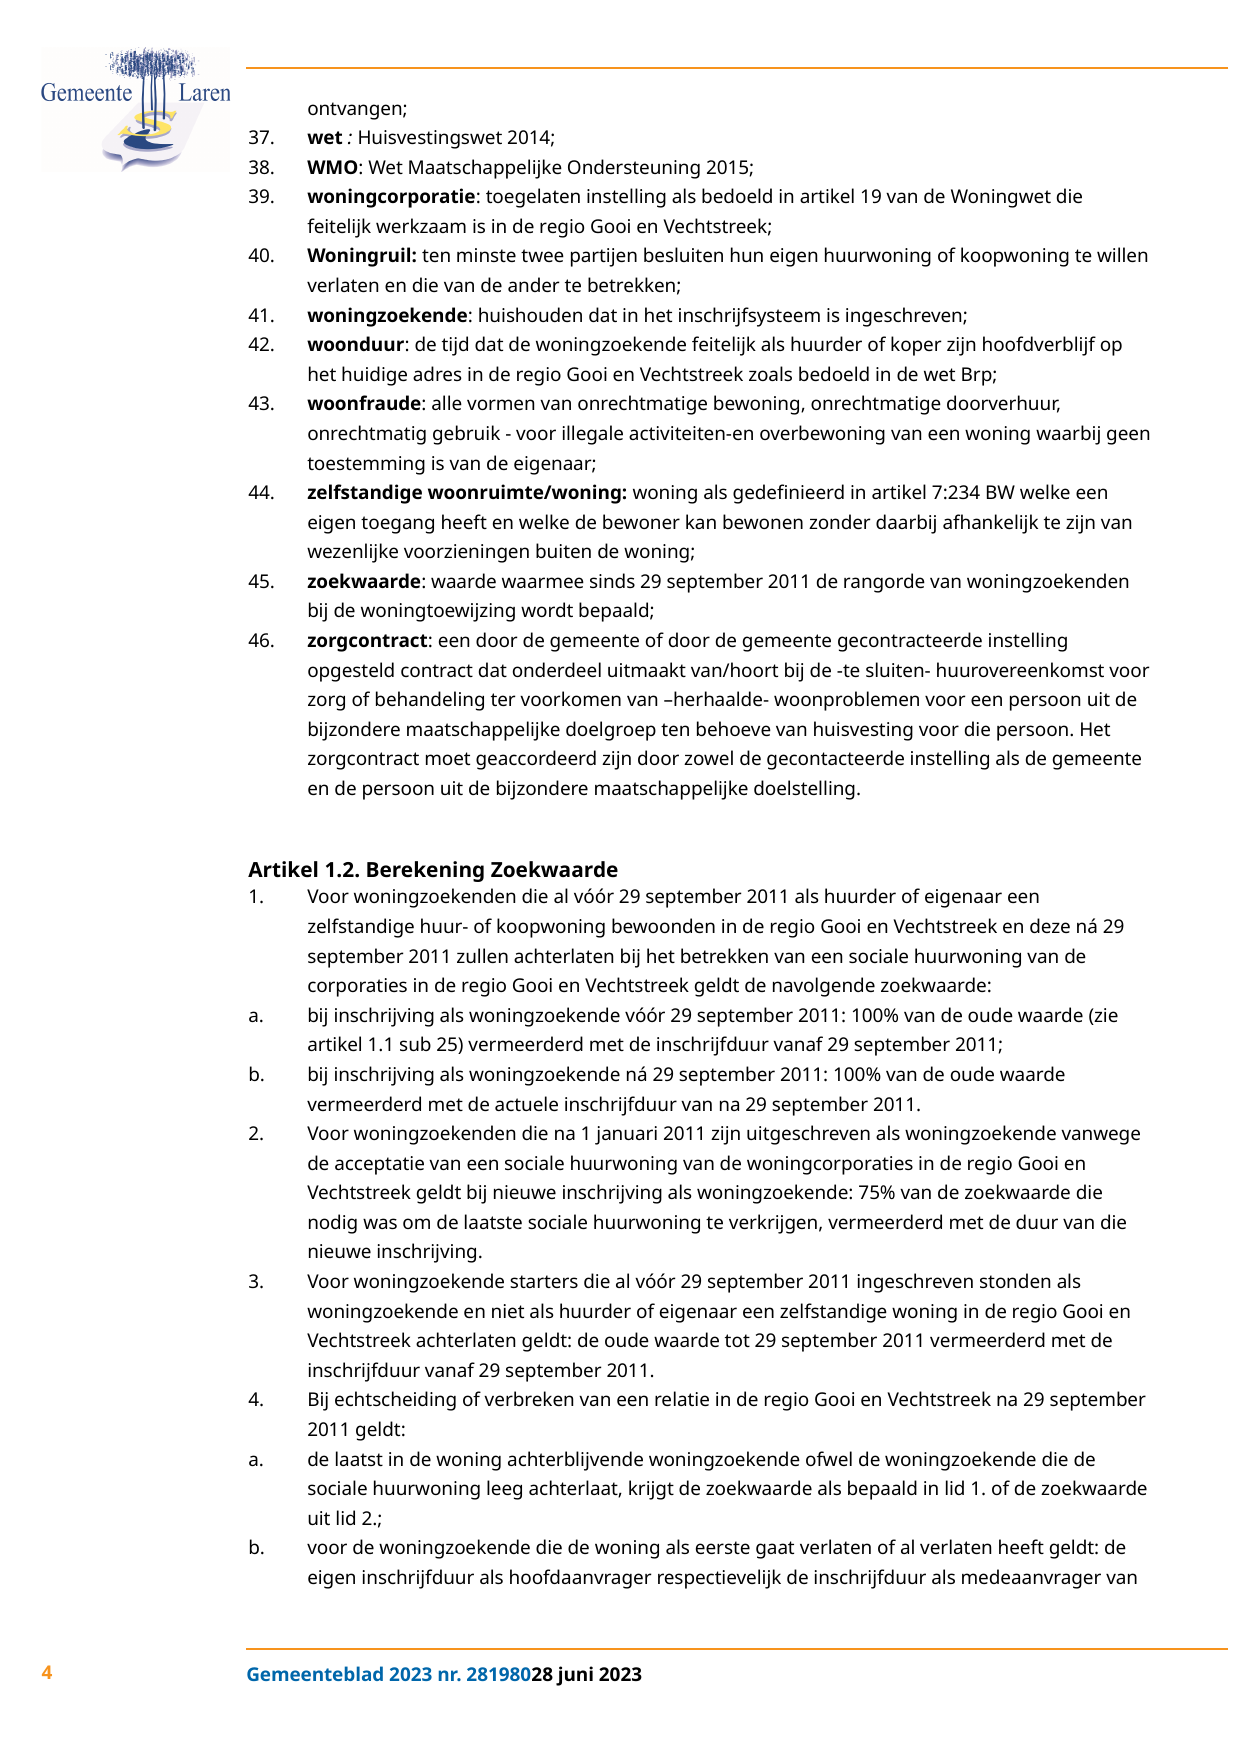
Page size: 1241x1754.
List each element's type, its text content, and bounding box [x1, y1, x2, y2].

list zelfstandige woonruimte/woning: woning als gedefinieerd in artikel 7:234 BW welke een eigen toegang heeft en welke de bewoner kan bewonen zonder daarbij afhankelijk te zijn van wezenlijke voorzieningen buiten de woning; [248, 479, 1152, 564]
list Voor woningzoekenden die na 1 januari 2011 zijn uitgeschreven als woningzoekende vanwege de acceptatie van een sociale huurwoning van de woningcorporaties in de regio Gooi en Vechtstreek geldt bij nieuwe inschrijving als woningzoekende: 75% van de zoekwaarde die nodig was om de laatste sociale huurwoning te verkrijgen, vermeerderd met de duur van die nieuwe inschrijving. [248, 1120, 1152, 1264]
list Voor woningzoekenden die al vóór 29 september 2011 als huurder of eigenaar een zelfstandige huur- of koopwoning bewoonden in de regio Gooi en Vechtstreek en deze ná 29 september 2011 zullen achterlaten bij het betrekken van een sociale huurwoning van de corporaties in de regio Gooi en Vechtstreek geldt de navolgende zoekwaarde: [248, 884, 1152, 998]
list WMO: Wet Maatschappelijke Ondersteuning 2015; [248, 154, 1152, 180]
list Bij echtscheiding of verbreken van een relatie in de regio Gooi en Vechtstreek na 29 september 2011 geldt: [248, 1387, 1152, 1442]
text Artikel 1.2. Berekening Zoekwaarde [248, 855, 1152, 884]
list Woningruil: ten minste twee partijen besluiten hun eigen huurwoning of koopwoning te willen verlaten en die van de ander te betrekken; [248, 243, 1152, 298]
list ontvangen; [248, 95, 1152, 121]
list zoekwaarde: waarde waarmee sinds 29 september 2011 de rangorde van woningzoekenden bij de woningtoewijzing wordt bepaald; [248, 568, 1152, 623]
list wet : Huisvestingswet 2014; [248, 124, 1152, 150]
list bij inschrijving als woningzoekende vóór 29 september 2011: 100% van de oude waarde (zie artikel 1.1 sub 25) vermeerderd met de inschrijfduur vanaf 29 september 2011; [248, 1002, 1152, 1057]
list zorgcontract: een door de gemeente of door de gemeente gecontracteerde instelling opgesteld contract dat onderdeel uitmaakt van/hoort bij de -te sluiten- huurovereenkomst voor zorg of behandeling ter voorkomen van –herhaalde- woonproblemen voor een persoon uit de bijzondere maatschappelijke doelgroep ten behoeve van huisvesting voor die persoon. Het zorgcontract moet geaccordeerd zijn door zowel de gecontacteerde instelling als de gemeente en de persoon uit de bijzondere maatschappelijke doelstelling. [248, 627, 1152, 801]
list woonfraude: alle vormen van onrechtmatige bewoning, onrechtmatige doorverhuur, onrechtmatig gebruik - voor illegale activiteiten-en overbewoning van een woning waarbij geen toestemming is van de eigenaar; [248, 391, 1152, 476]
list Voor woningzoekende starters die al vóór 29 september 2011 ingeschreven stonden als woningzoekende en niet als huurder of eigenaar een zelfstandige woning in de regio Gooi en Vechtstreek achterlaten geldt: de oude waarde tot 29 september 2011 vermeerderd met de inschrijfduur vanaf 29 september 2011. [248, 1268, 1152, 1383]
list woningzoekende: huishouden dat in het inschrijfsysteem is ingeschreven; [248, 302, 1152, 328]
list voor de woningzoekende die de woning als eerste gaat verlaten of al verlaten heeft geldt: de eigen inschrijfduur als hoofdaanvrager respectievelijk de inschrijfduur als medeaanvrager van [248, 1534, 1152, 1590]
list woonduur: de tijd dat de woningzoekende feitelijk als huurder of koper zijn hoofdverblijf op het huidige adres in de regio Gooi en Vechtstreek zoals bedoeld in de wet Brp; [248, 331, 1152, 387]
picture [41, 47, 231, 172]
list de laatst in de woning achterblijvende woningzoekende ofwel de woningzoekende die de sociale huurwoning leeg achterlaat, krijgt de zoekwaarde als bepaald in lid 1. of de zoekwaarde uit lid 2.; [248, 1446, 1152, 1531]
list bij inschrijving als woningzoekende ná 29 september 2011: 100% van de oude waarde vermeerderd met de actuele inschrijfduur van na 29 september 2011. [248, 1061, 1152, 1116]
list woningcorporatie: toegelaten instelling als bedoeld in artikel 19 van de Woningwet die feitelijk werkzaam is in de regio Gooi en Vechtstreek; [248, 183, 1152, 239]
